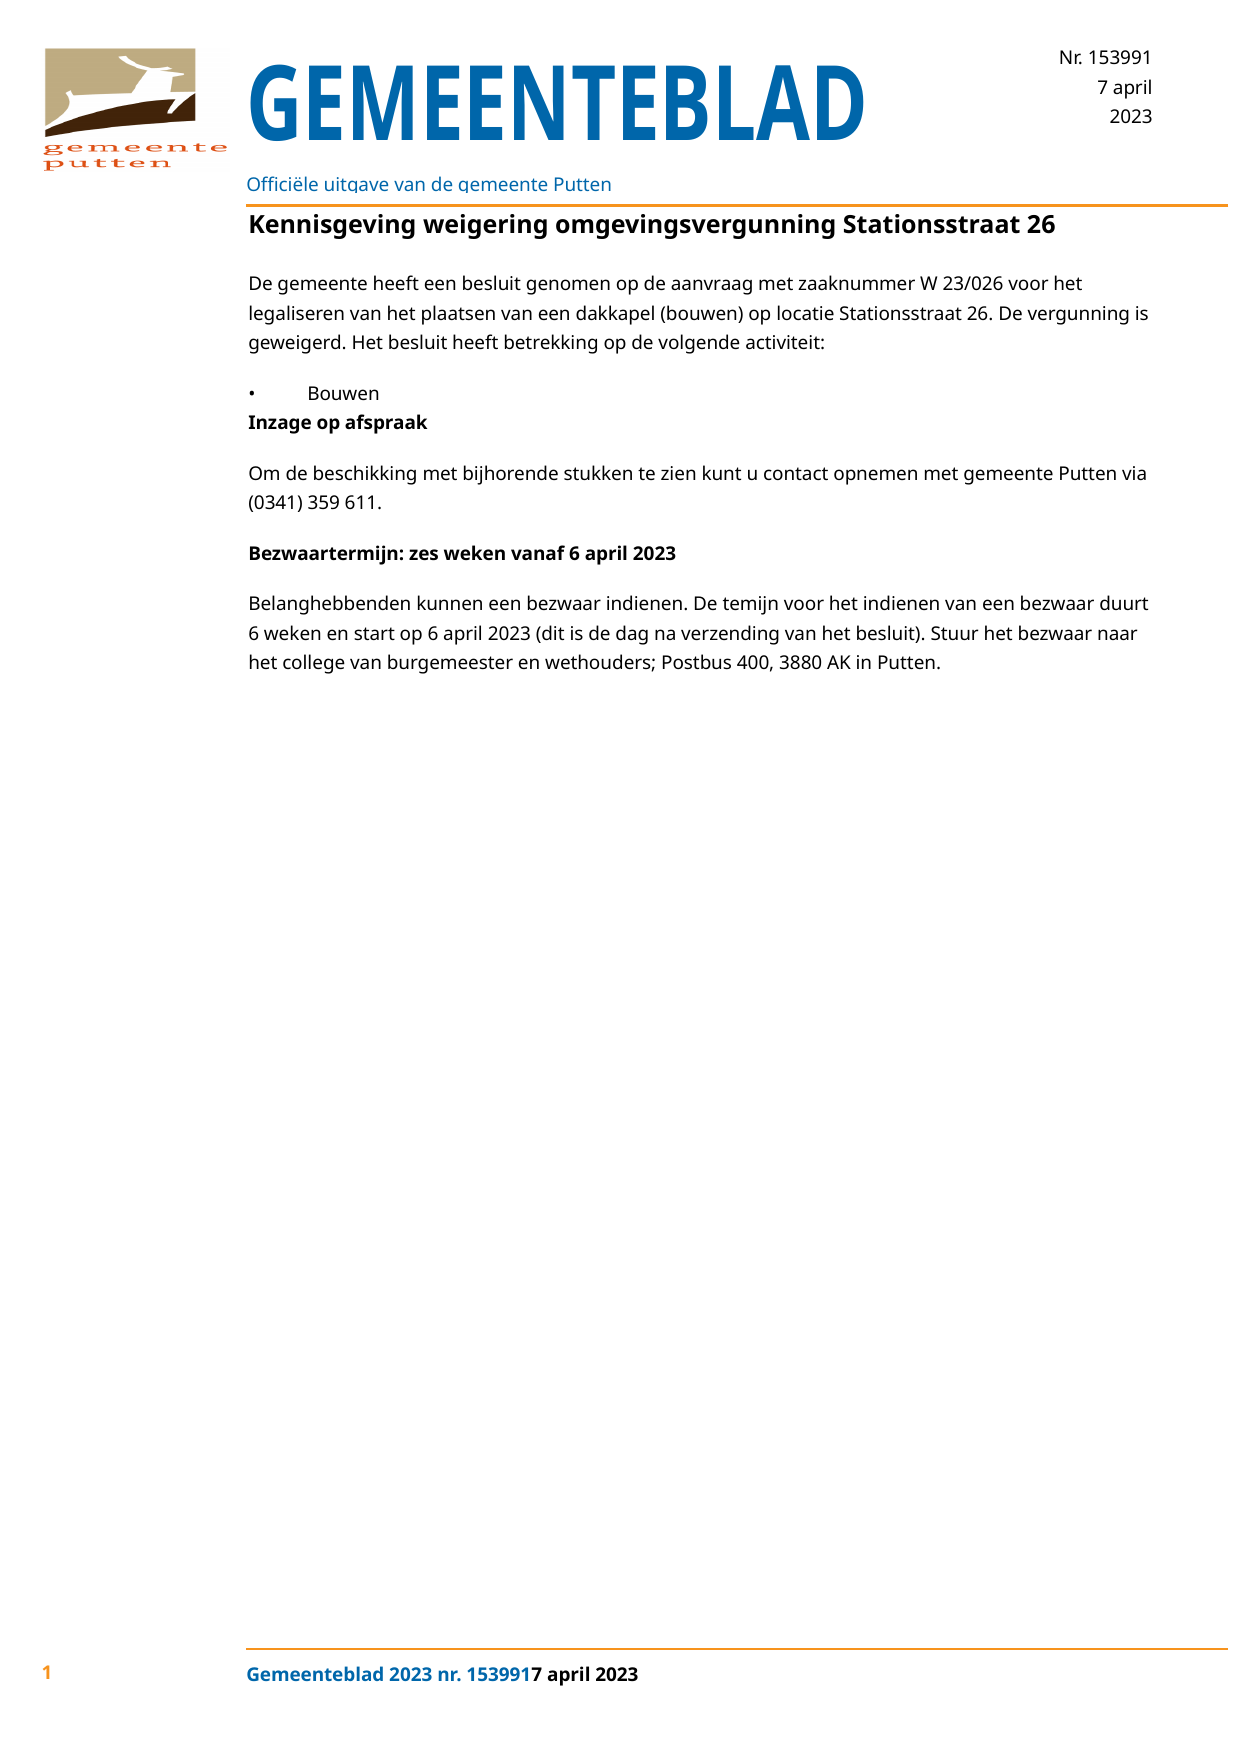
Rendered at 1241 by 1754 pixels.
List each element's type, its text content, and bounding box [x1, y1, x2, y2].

text De gemeente heeft een besluit genomen op de aanvraag met zaaknummer W 23/026 voor het legaliseren van het plaatsen van een dakkapel (bouwen) op locatie Stationsstraat 26. De vergunning is geweigerd. Het besluit heeft betrekking op de volgende activiteit: [248, 270, 1152, 355]
text Bezwaartermijn: zes weken vanaf 6 april 2023 [248, 540, 1152, 566]
picture [41, 47, 231, 172]
text Belanghebbenden kunnen een bezwaar indienen. De temijn voor het indienen van een bezwaar duurt 6 weken en start op 6 april 2023 (dit is de dag na verzending van het besluit). Stuur het bezwaar naar het college van burgemeester en wethouders; Postbus 400, 3880 AK in Putten. [248, 590, 1152, 675]
text Inzage op afspraak [248, 409, 1152, 435]
text Kennisgeving weigering omgevingsvergunning Stationsstraat 26 [248, 207, 1152, 241]
text Om de beschikking met bijhorende stukken te zien kunt u contact opnemen met gemeente Putten via (0341) 359 611. [248, 460, 1152, 515]
list Bouwen [248, 380, 1152, 406]
